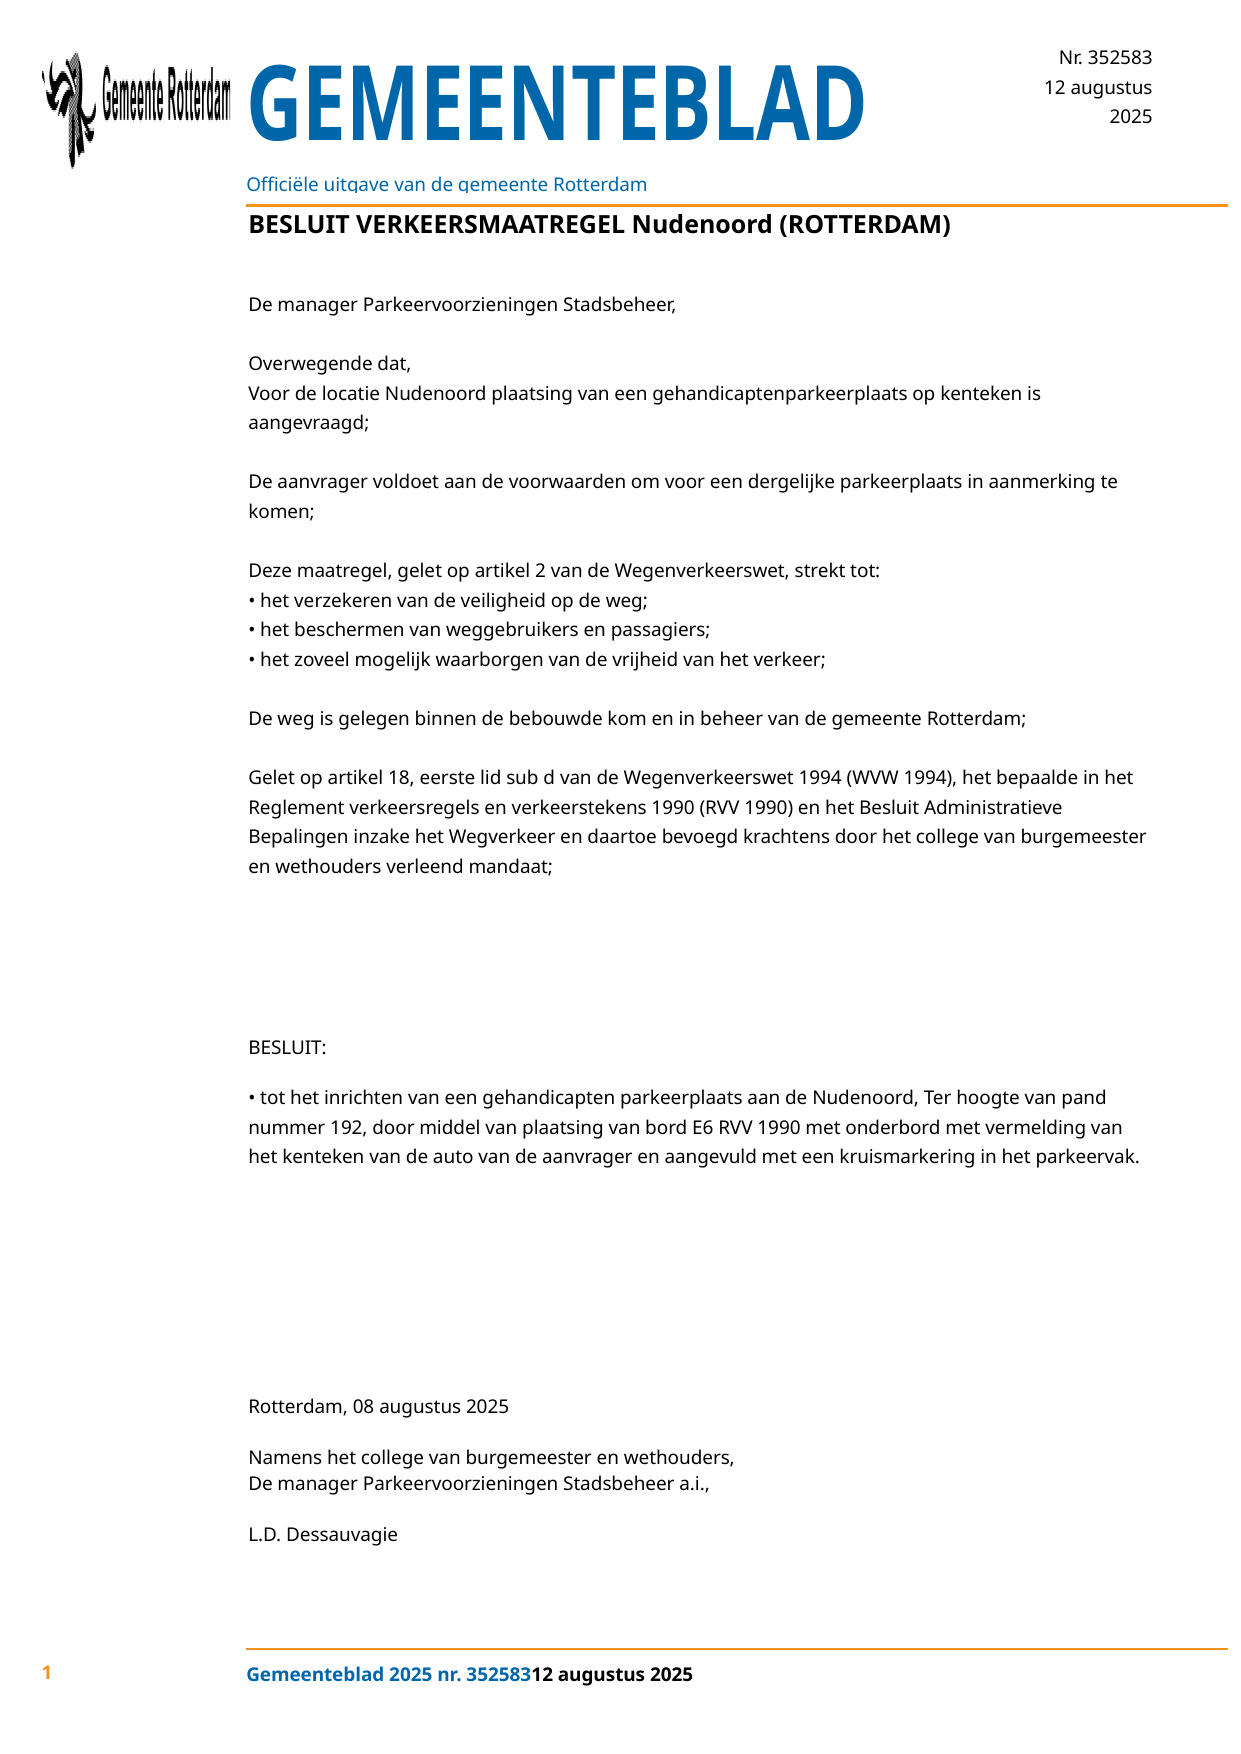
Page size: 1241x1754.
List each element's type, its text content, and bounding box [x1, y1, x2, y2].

text De manager Parkeervoorzieningen Stadsbeheer, [248, 291, 1152, 317]
text Voor de locatie Nudenoord plaatsing van een gehandicaptenparkeerplaats op kenteken is aangevraagd; [248, 380, 1152, 435]
text • het beschermen van weggebruikers en passagiers; [248, 616, 1152, 642]
text De manager Parkeervoorzieningen Stadsbeheer a.i., [248, 1470, 1152, 1496]
text Namens het college van burgemeester en wethouders, [248, 1444, 1152, 1470]
text BESLUIT VERKEERSMAATREGEL Nudenoord (ROTTERDAM) [248, 207, 1152, 241]
text L.D. Dessauvagie [248, 1522, 1152, 1547]
text • tot het inrichten van een gehandicapten parkeerplaats aan de Nudenoord, Ter hoogte van pand nummer 192, door middel van plaatsing van bord E6 RVV 1990 met onderbord met vermelding van het kenteken van de auto van de aanvrager en aangevuld met een kruismarkering in het parkeervak. [248, 1084, 1152, 1169]
text Overwegende dat, [248, 350, 1152, 376]
text Deze maatregel, gelet op artikel 2 van de Wegenverkeerswet, strekt tot: [248, 557, 1152, 583]
text De aanvrager voldoet aan de voorwaarden om voor een dergelijke parkeerplaats in aanmerking te komen; [248, 468, 1152, 524]
text Gelet op artikel 18, eerste lid sub d van de Wegenverkeerswet 1994 (WVW 1994), het bepaalde in het Reglement verkeersregels en verkeerstekens 1990 (RVV 1990) en het Besluit Administratieve Bepalingen inzake het Wegverkeer en daartoe bevoegd krachtens door het college van burgemeester en wethouders verleend mandaat; [248, 764, 1152, 879]
text • het verzekeren van de veiligheid op de weg; [248, 587, 1152, 613]
text Rotterdam, 08 augustus 2025 [248, 1393, 1152, 1419]
text BESLUIT: [248, 1034, 1152, 1060]
text De weg is gelegen binnen de bebouwde kom en in beheer van de gemeente Rotterdam; [248, 705, 1152, 731]
picture [41, 47, 231, 172]
text • het zoveel mogelijk waarborgen van de vrijheid van het verkeer; [248, 646, 1152, 672]
